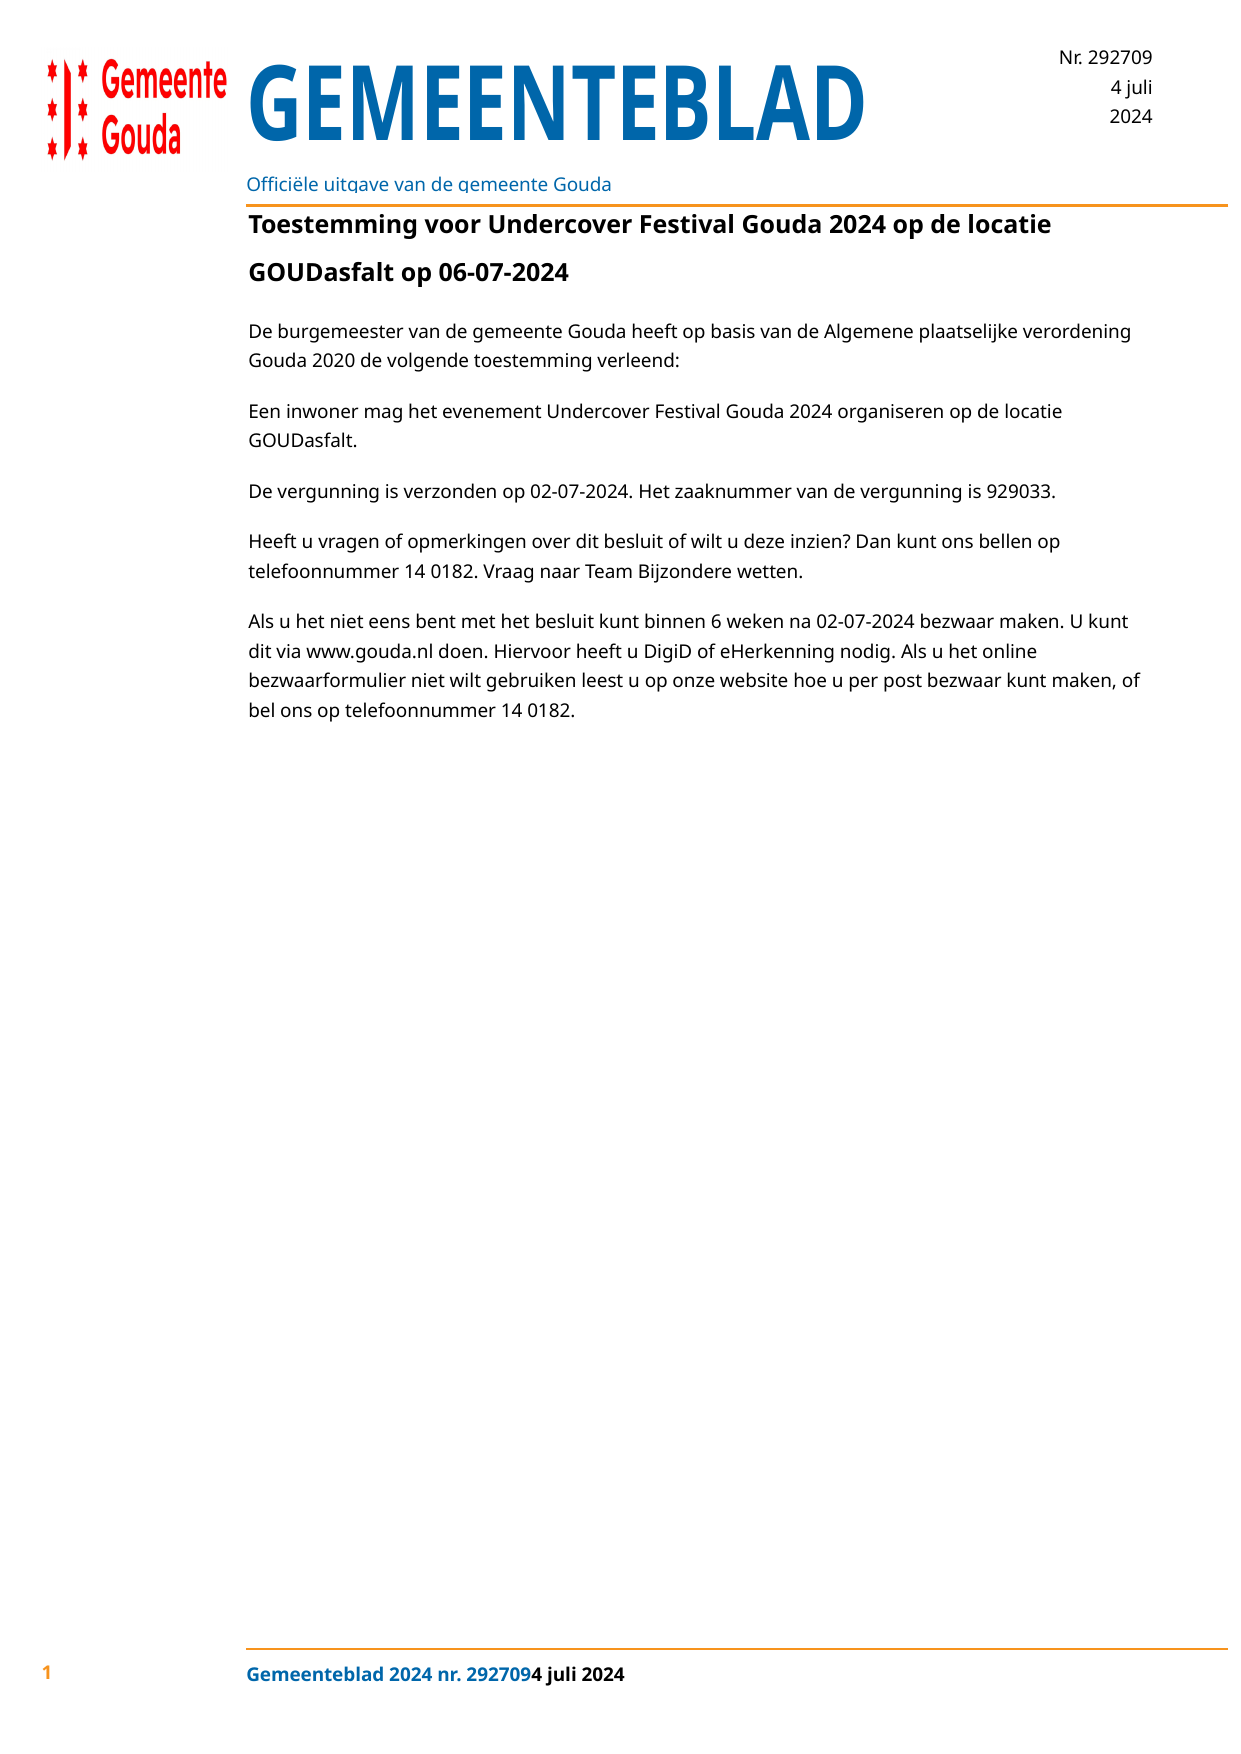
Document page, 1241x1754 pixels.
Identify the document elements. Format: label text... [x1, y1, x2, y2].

text Heeft u vragen of opmerkingen over dit besluit of wilt u deze inzien? Dan kunt ons bellen op telefoonnummer 14 0182. Vraag naar Team Bijzondere wetten. [248, 528, 1152, 584]
text Als u het niet eens bent met het besluit kunt binnen 6 weken na 02-07-2024 bezwaar maken. U kunt dit via www.gouda.nl doen. Hiervoor heeft u DigiD of eHerkenning nodig. Als u het online bezwaarformulier niet wilt gebruiken leest u op onze website hoe u per post bezwaar kunt maken, of bel ons op telefoonnummer 14 0182. [248, 608, 1152, 723]
text Een inwoner mag het evenement Undercover Festival Gouda 2024 organiseren op de locatie GOUDasfalt. [248, 398, 1152, 453]
text Toestemming voor Undercover Festival Gouda 2024 op de locatie GOUDasfalt op 06-07-2024 [248, 207, 1152, 288]
text De vergunning is verzonden op 02-07-2024. Het zaaknummer van de vergunning is 929033. [248, 478, 1152, 504]
text De burgemeester van de gemeente Gouda heeft op basis van de Algemene plaatselijke verordening Gouda 2020 de volgende toestemming verleend: [248, 318, 1152, 373]
picture [41, 47, 231, 172]
